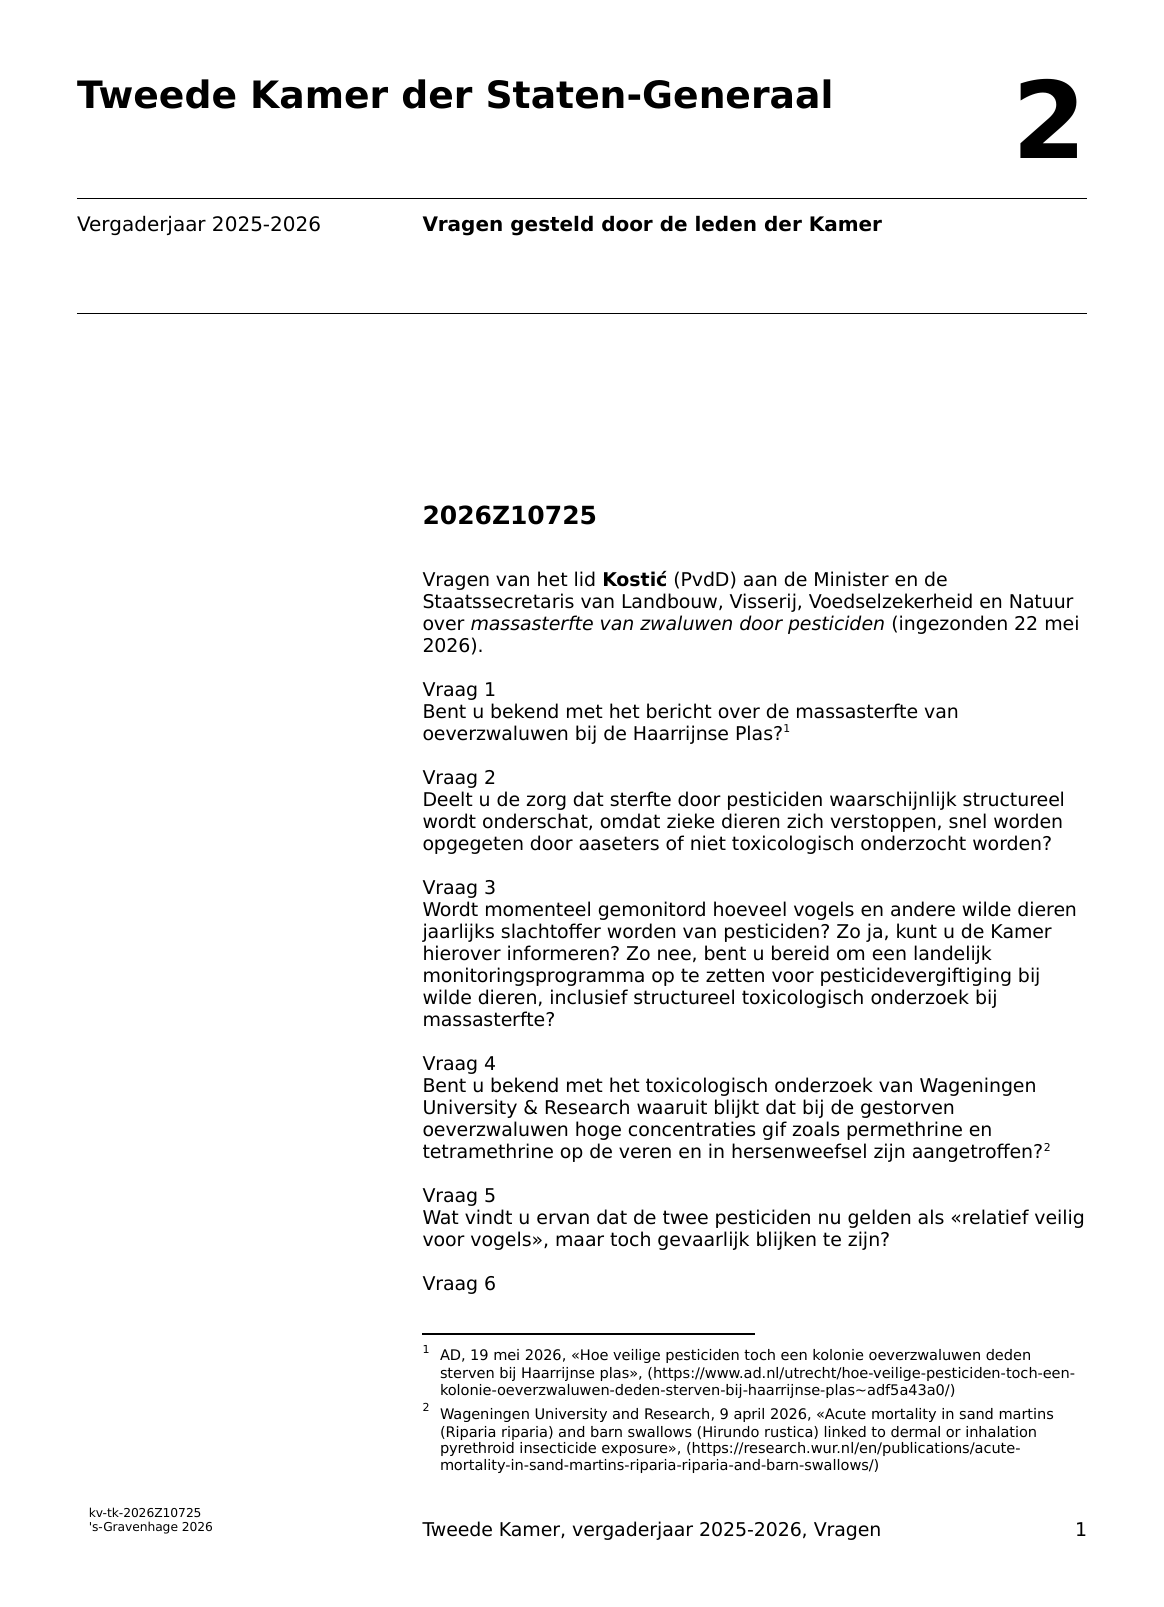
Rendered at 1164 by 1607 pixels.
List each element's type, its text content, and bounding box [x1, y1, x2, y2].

text Vraag 1 [422, 679, 1087, 701]
text Wageningen University and Research, 9 april 2026, «Acute mortality in sand martins (Riparia riparia) and barn swallows (Hirundo rustica) linked to dermal or inhalation pyrethroid insecticide exposure», (https://research.wur.nl/en/publications/acute-mortality-in-sand-martins-riparia-riparia-and-barn-swallows/) [422, 1402, 1087, 1474]
text Vraag 6 [422, 1273, 1087, 1295]
text Wat vindt u ervan dat de twee pesticiden nu gelden als «relatief veilig voor vogels», maar toch gevaarlijk blijken te zijn? [422, 1207, 1087, 1251]
text Vragen van het lid Kostić (PvdD) aan de Minister en de Staatssecretaris van Landbouw, Visserij, Voedselzekerheid en Natuur over massasterfte van zwaluwen door pesticiden (ingezonden 22 mei 2026). [422, 569, 1087, 657]
text kv-tk-2026Z10725 [88, 1506, 323, 1520]
text Vraag 3 [422, 877, 1087, 899]
text Vraag 5 [422, 1185, 1087, 1207]
text Deelt u de zorg dat sterfte door pesticiden waarschijnlijk structureel wordt onderschat, omdat zieke dieren zich verstoppen, snel worden opgegeten door aaseters of niet toxicologisch onderzocht worden? [422, 789, 1087, 855]
text Vraag 2 [422, 767, 1087, 789]
text AD, 19 mei 2026, «Hoe veilige pesticiden toch een kolonie oeverzwaluwen deden sterven bij Haarrijnse plas», (https://www.ad.nl/utrecht/hoe-veilige-pesticiden-toch-een-kolonie-oeverzwaluwen-deden-sterven-bij-haarrijnse-plas~adf5a43a0/) [422, 1343, 1087, 1399]
text Bent u bekend met het toxicologisch onderzoek van Wageningen University & Research waaruit blijkt dat bij de gestorven oeverzwaluwen hoge concentraties gif zoals permethrine en tetramethrine op de veren en in hersenweefsel zijn aangetroffen? [422, 1075, 1087, 1163]
table_header 2 [886, 59, 1087, 198]
text Wordt momenteel gemonitord hoeveel vogels en andere wilde dieren jaarlijks slachtoffer worden van pesticiden? Zo ja, kunt u de Kamer hierover informeren? Zo nee, bent u bereid om een landelijk monitoringsprogramma op te zetten voor pesticidevergiftiging bij wilde dieren, inclusief structureel toxicologisch onderzoek bij massasterfte? [422, 899, 1087, 1031]
table_header Tweede Kamer der Staten-Generaal [77, 59, 886, 198]
text Vraag 4 [422, 1053, 1087, 1075]
text 2026Z10725 [422, 501, 1087, 531]
text 's-Gravenhage 2026 [88, 1520, 323, 1534]
table_cell Vergaderjaar 2025-2026 [77, 199, 422, 313]
text Bent u bekend met het bericht over de massasterfte van oeverzwaluwen bij de Haarrijnse Plas? [422, 701, 1087, 745]
table_cell Vragen gesteld door de leden der Kamer [422, 199, 1087, 313]
